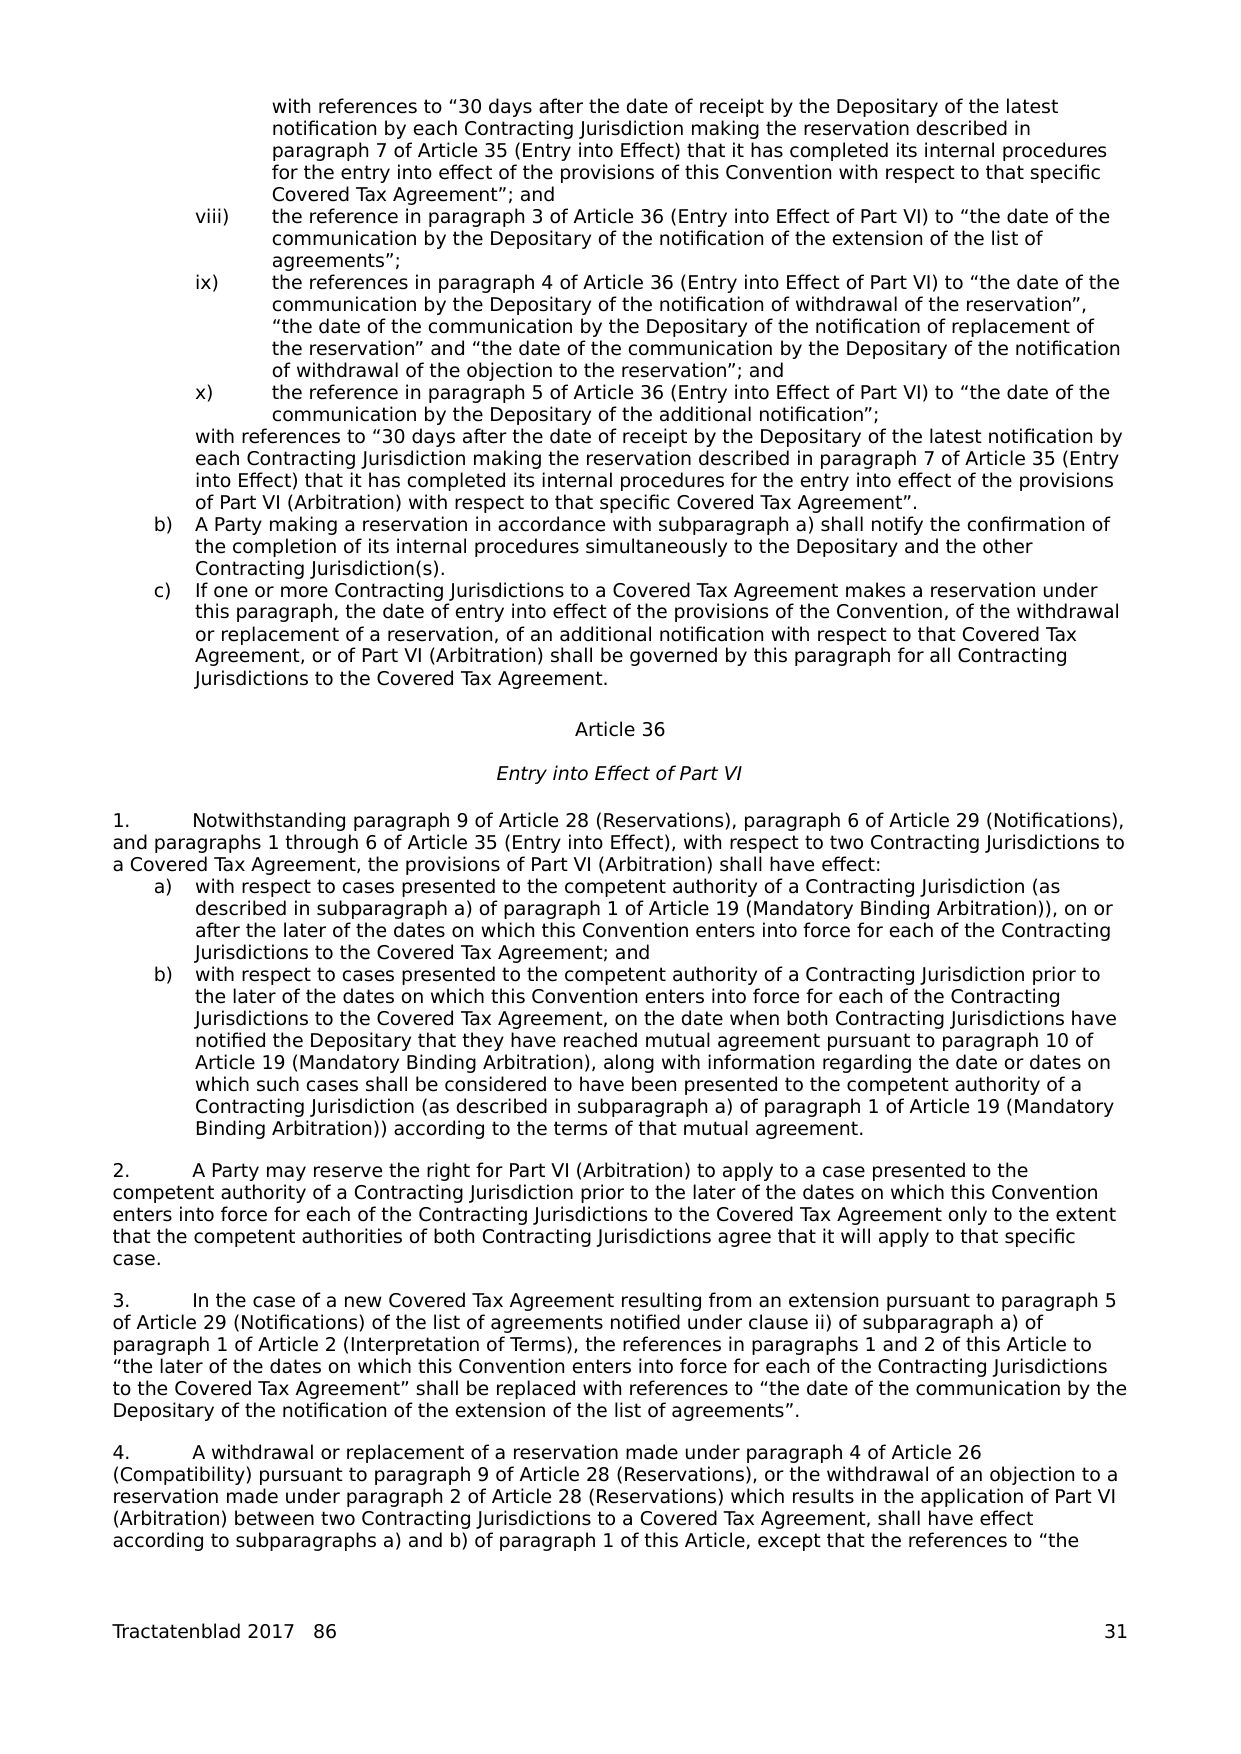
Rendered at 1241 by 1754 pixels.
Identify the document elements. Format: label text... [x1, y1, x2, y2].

text 3. In the case of a new Covered Tax Agreement resulting from an extension pursuant to paragraph 5 of Article 29 (Notifications) of the list of agreements notified under clause ii) of subparagraph a) of paragraph 1 of Article 2 (Interpretation of Terms), the references in paragraphs 1 and 2 of this Article to “the later of the dates on which this Convention enters into force for each of the Contracting Jurisdictions to the Covered Tax Agreement” shall be replaced with references to “the date of the communication by the Depositary of the notification of the extension of the list of agreements”. [112, 1290, 1128, 1422]
text 4. A withdrawal or replacement of a reservation made under paragraph 4 of Article 26 (Compatibility) pursuant to paragraph 9 of Article 28 (Reservations), or the withdrawal of an objection to a reservation made under paragraph 2 of Article 28 (Reservations) which results in the application of Part VI (Arbitration) between two Contracting Jurisdictions to a Covered Tax Agreement, shall have effect according to subparagraphs a) and b) of paragraph 1 of this Article, except that the references to “the [112, 1442, 1128, 1552]
text x) the reference in paragraph 5 of Article 36 (Entry into Effect of Part VI) to “the date of the communication by the Depositary of the additional notification”; [195, 382, 1128, 426]
text b) with respect to cases presented to the competent authority of a Contracting Jurisdiction prior to the later of the dates on which this Convention enters into force for each of the Contracting Jurisdictions to the Covered Tax Agreement, on the date when both Contracting Jurisdictions have notified the Depositary that they have reached mutual agreement pursuant to paragraph 10 of Article 19 (Mandatory Binding Arbitration), along with information regarding the date or dates on which such cases shall be considered to have been presented to the competent authority of a Contracting Jurisdiction (as described in subparagraph a) of paragraph 1 of Article 19 (Mandatory Binding Arbitration)) according to the terms of that mutual agreement. [153, 964, 1128, 1140]
text c) If one or more Contracting Jurisdictions to a Covered Tax Agreement makes a reservation under this paragraph, the date of entry into effect of the provisions of the Convention, of the withdrawal or replacement of a reservation, of an additional notification with respect to that Covered Tax Agreement, or of Part VI (Arbitration) shall be governed by this paragraph for all Contracting Jurisdictions to the Covered Tax Agreement. [153, 579, 1128, 689]
subtitle Article 36 Entry into Effect of Part VI [112, 719, 1128, 785]
text with references to “30 days after the date of receipt by the Depositary of the latest notification by each Contracting Jurisdiction making the reservation described in paragraph 7 of Article 35 (Entry into Effect) that it has completed its internal procedures for the entry into effect of the provisions of Part VI (Arbitration) with respect to that specific Covered Tax Agreement”. [195, 426, 1128, 513]
text ix) the references in paragraph 4 of Article 36 (Entry into Effect of Part VI) to “the date of the communication by the Depositary of the notification of withdrawal of the reservation”, “the date of the communication by the Depositary of the notification of replacement of the reservation” and “the date of the communication by the Depositary of the notification of withdrawal of the objection to the reservation”; and [195, 272, 1128, 382]
text b) A Party making a reservation in accordance with subparagraph a) shall notify the confirmation of the completion of its internal procedures simultaneously to the Depositary and the other Contracting Jurisdiction(s). [153, 513, 1128, 579]
text viii) the reference in paragraph 3 of Article 36 (Entry into Effect of Part VI) to “the date of the communication by the Depositary of the notification of the extension of the list of agreements”; [195, 206, 1128, 272]
text a) with respect to cases presented to the competent authority of a Contracting Jurisdiction (as described in subparagraph a) of paragraph 1 of Article 19 (Mandatory Binding Arbitration)), on or after the later of the dates on which this Convention enters into force for each of the Contracting Jurisdictions to the Covered Tax Agreement; and [153, 876, 1128, 964]
text 2. A Party may reserve the right for Part VI (Arbitration) to apply to a case presented to the competent authority of a Contracting Jurisdiction prior to the later of the dates on which this Convention enters into force for each of the Contracting Jurisdictions to the Covered Tax Agreement only to the extent that the competent authorities of both Contracting Jurisdictions agree that it will apply to that specific case. [112, 1160, 1128, 1270]
text with references to “30 days after the date of receipt by the Depositary of the latest notification by each Contracting Jurisdiction making the reservation described in paragraph 7 of Article 35 (Entry into Effect) that it has completed its internal procedures for the entry into effect of the provisions of this Convention with respect to that specific Covered Tax Agreement”; and [272, 96, 1128, 206]
text 1. Notwithstanding paragraph 9 of Article 28 (Reservations), paragraph 6 of Article 29 (Notifications), and paragraphs 1 through 6 of Article 35 (Entry into Effect), with respect to two Contracting Jurisdictions to a Covered Tax Agreement, the provisions of Part VI (Arbitration) shall have effect: [112, 810, 1128, 876]
